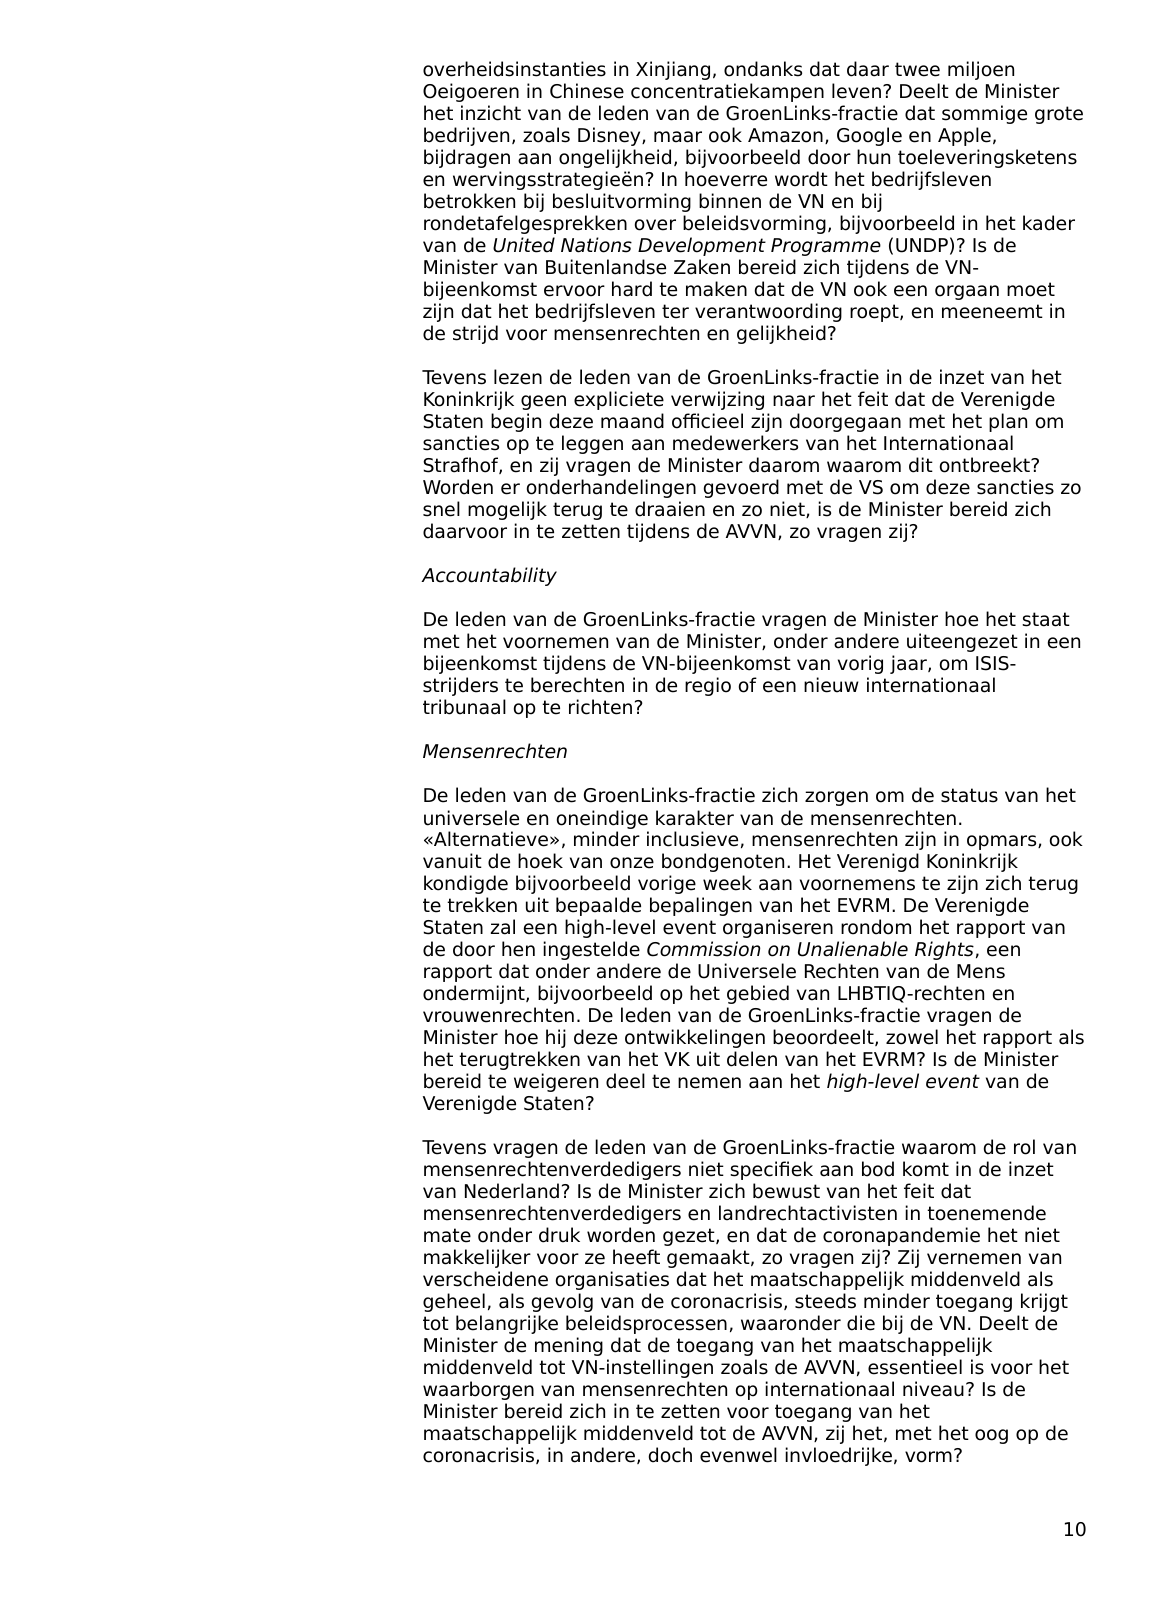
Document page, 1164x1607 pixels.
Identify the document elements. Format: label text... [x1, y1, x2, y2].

text overheidsinstanties in Xinjiang, ondanks dat daar twee miljoen Oeigoeren in Chinese concentratiekampen leven? Deelt de Minister het inzicht van de leden van de GroenLinks-fractie dat sommige grote bedrijven, zoals Disney, maar ook Amazon, Google en Apple, bijdragen aan ongelijkheid, bijvoorbeeld door hun toeleveringsketens en wervingsstrategieën? In hoeverre wordt het bedrijfsleven betrokken bij besluitvorming binnen de VN en bij rondetafelgesprekken over beleidsvorming, bijvoorbeeld in het kader van de United Nations Development Programme (UNDP)? Is de Minister van Buitenlandse Zaken bereid zich tijdens de VN-bijeenkomst ervoor hard te maken dat de VN ook een orgaan moet zijn dat het bedrijfsleven ter verantwoording roept, en meeneemt in de strijd voor mensenrechten en gelijkheid? [422, 59, 1087, 345]
subtitle Accountability [422, 565, 1087, 587]
subtitle Mensenrechten [422, 741, 1087, 763]
text De leden van de GroenLinks-fractie vragen de Minister hoe het staat met het voornemen van de Minister, onder andere uiteengezet in een bijeenkomst tijdens de VN-bijeenkomst van vorig jaar, om ISIS-strijders te berechten in de regio of een nieuw internationaal tribunaal op te richten? [422, 609, 1087, 719]
text De leden van de GroenLinks-fractie zich zorgen om de status van het universele en oneindige karakter van de mensenrechten. «Alternatieve», minder inclusieve, mensenrechten zijn in opmars, ook vanuit de hoek van onze bondgenoten. Het Verenigd Koninkrijk kondigde bijvoorbeeld vorige week aan voornemens te zijn zich terug te trekken uit bepaalde bepalingen van het EVRM. De Verenigde Staten zal een high-level event organiseren rondom het rapport van de door hen ingestelde Commission on Unalienable Rights, een rapport dat onder andere de Universele Rechten van de Mens ondermijnt, bijvoorbeeld op het gebied van LHBTIQ-rechten en vrouwenrechten. De leden van de GroenLinks-fractie vragen de Minister hoe hij deze ontwikkelingen beoordeelt, zowel het rapport als het terugtrekken van het VK uit delen van het EVRM? Is de Minister bereid te weigeren deel te nemen aan het high-level event van de Verenigde Staten? [422, 785, 1087, 1115]
text Tevens lezen de leden van de GroenLinks-fractie in de inzet van het Koninkrijk geen expliciete verwijzing naar het feit dat de Verenigde Staten begin deze maand officieel zijn doorgegaan met het plan om sancties op te leggen aan medewerkers van het Internationaal Strafhof, en zij vragen de Minister daarom waarom dit ontbreekt? Worden er onderhandelingen gevoerd met de VS om deze sancties zo snel mogelijk terug te draaien en zo niet, is de Minister bereid zich daarvoor in te zetten tijdens de AVVN, zo vragen zij? [422, 367, 1087, 543]
text Tevens vragen de leden van de GroenLinks-fractie waarom de rol van mensenrechtenverdedigers niet specifiek aan bod komt in de inzet van Nederland? Is de Minister zich bewust van het feit dat mensenrechtenverdedigers en landrechtactivisten in toenemende mate onder druk worden gezet, en dat de coronapandemie het niet makkelijker voor ze heeft gemaakt, zo vragen zij? Zij vernemen van verscheidene organisaties dat het maatschappelijk middenveld als geheel, als gevolg van de coronacrisis, steeds minder toegang krijgt tot belangrijke beleidsprocessen, waaronder die bij de VN. Deelt de Minister de mening dat de toegang van het maatschappelijk middenveld tot VN-instellingen zoals de AVVN, essentieel is voor het waarborgen van mensenrechten op internationaal niveau? Is de Minister bereid zich in te zetten voor toegang van het maatschappelijk middenveld tot de AVVN, zij het, met het oog op de coronacrisis, in andere, doch evenwel invloedrijke, vorm? [422, 1137, 1087, 1467]
